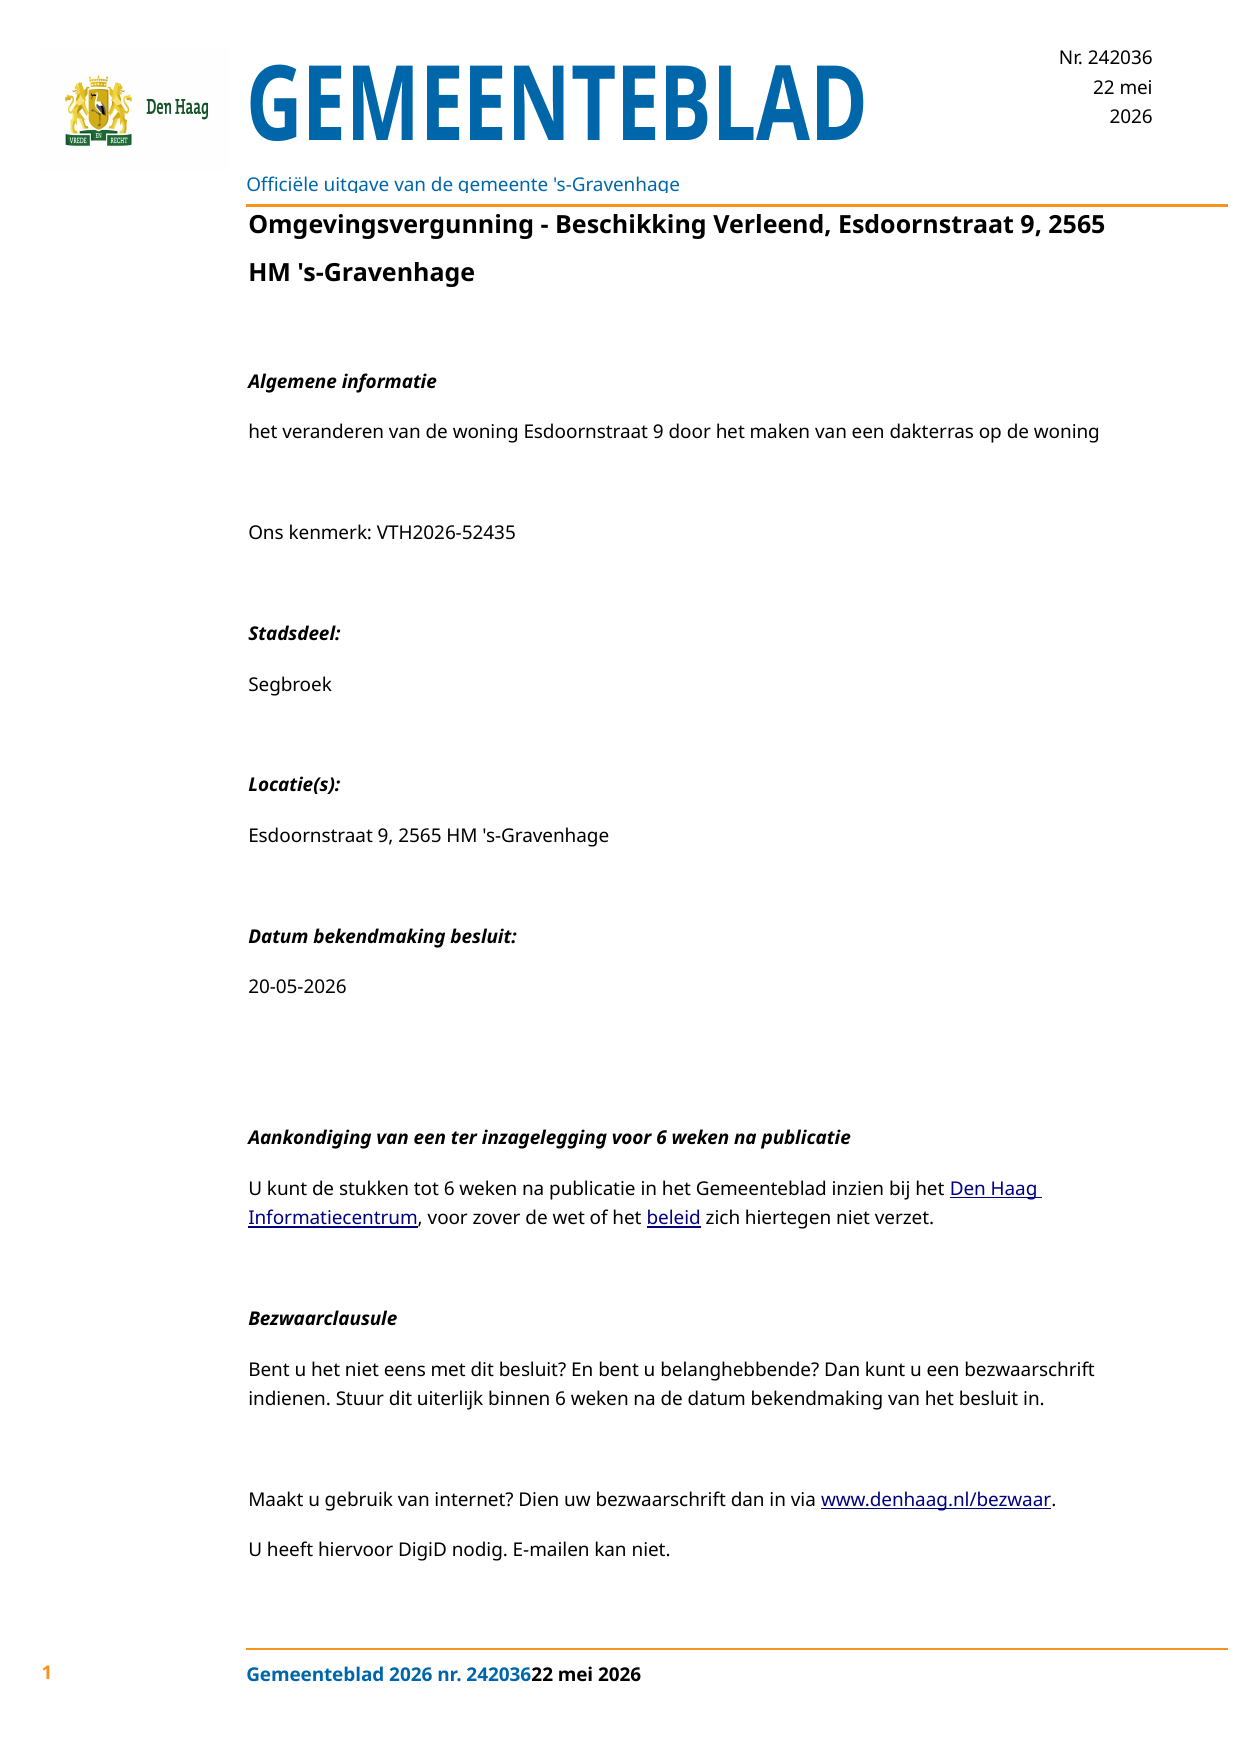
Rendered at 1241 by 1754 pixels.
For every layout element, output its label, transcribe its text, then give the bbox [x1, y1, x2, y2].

text Stadsdeel: [248, 620, 1152, 646]
text het veranderen van de woning Esdoornstraat 9 door het maken van een dakterras op de woning [248, 419, 1152, 444]
text Ons kenmerk: VTH2026-52435 [248, 519, 1152, 545]
text 20-05-2026 [248, 973, 1152, 999]
text Omgevingsvergunning - Beschikking Verleend, Esdoornstraat 9, 2565 HM 's-Gravenhage [248, 207, 1152, 288]
text Segbroek [248, 671, 1152, 697]
text Locatie(s): [248, 772, 1152, 797]
text U kunt de stukken tot 6 weken na publicatie in het Gemeenteblad inzien bij het Den Haag Informatiecentrum, voor zover de wet of het beleid zich hiertegen niet verzet. [248, 1175, 1152, 1230]
picture [41, 47, 231, 172]
text Aankondiging van een ter inzagelegging voor 6 weken na publicatie [248, 1124, 1152, 1150]
text Algemene informatie [248, 368, 1152, 394]
text Datum bekendmaking besluit: [248, 923, 1152, 949]
text Esdoornstraat 9, 2565 HM 's-Gravenhage [248, 822, 1152, 848]
text U heeft hiervoor DigiD nodig. E-mailen kan niet. [248, 1537, 1152, 1562]
text Bent u het niet eens met dit besluit? En bent u belanghebbende? Dan kunt u een bezwaarschrift indienen. Stuur dit uiterlijk binnen 6 weken na de datum bekendmaking van het besluit in. [248, 1356, 1152, 1411]
text Bezwaarclausule [248, 1305, 1152, 1331]
text Maakt u gebruik van internet? Dien uw bezwaarschrift dan in via www.denhaag.nl/bezwaar. [248, 1486, 1152, 1512]
